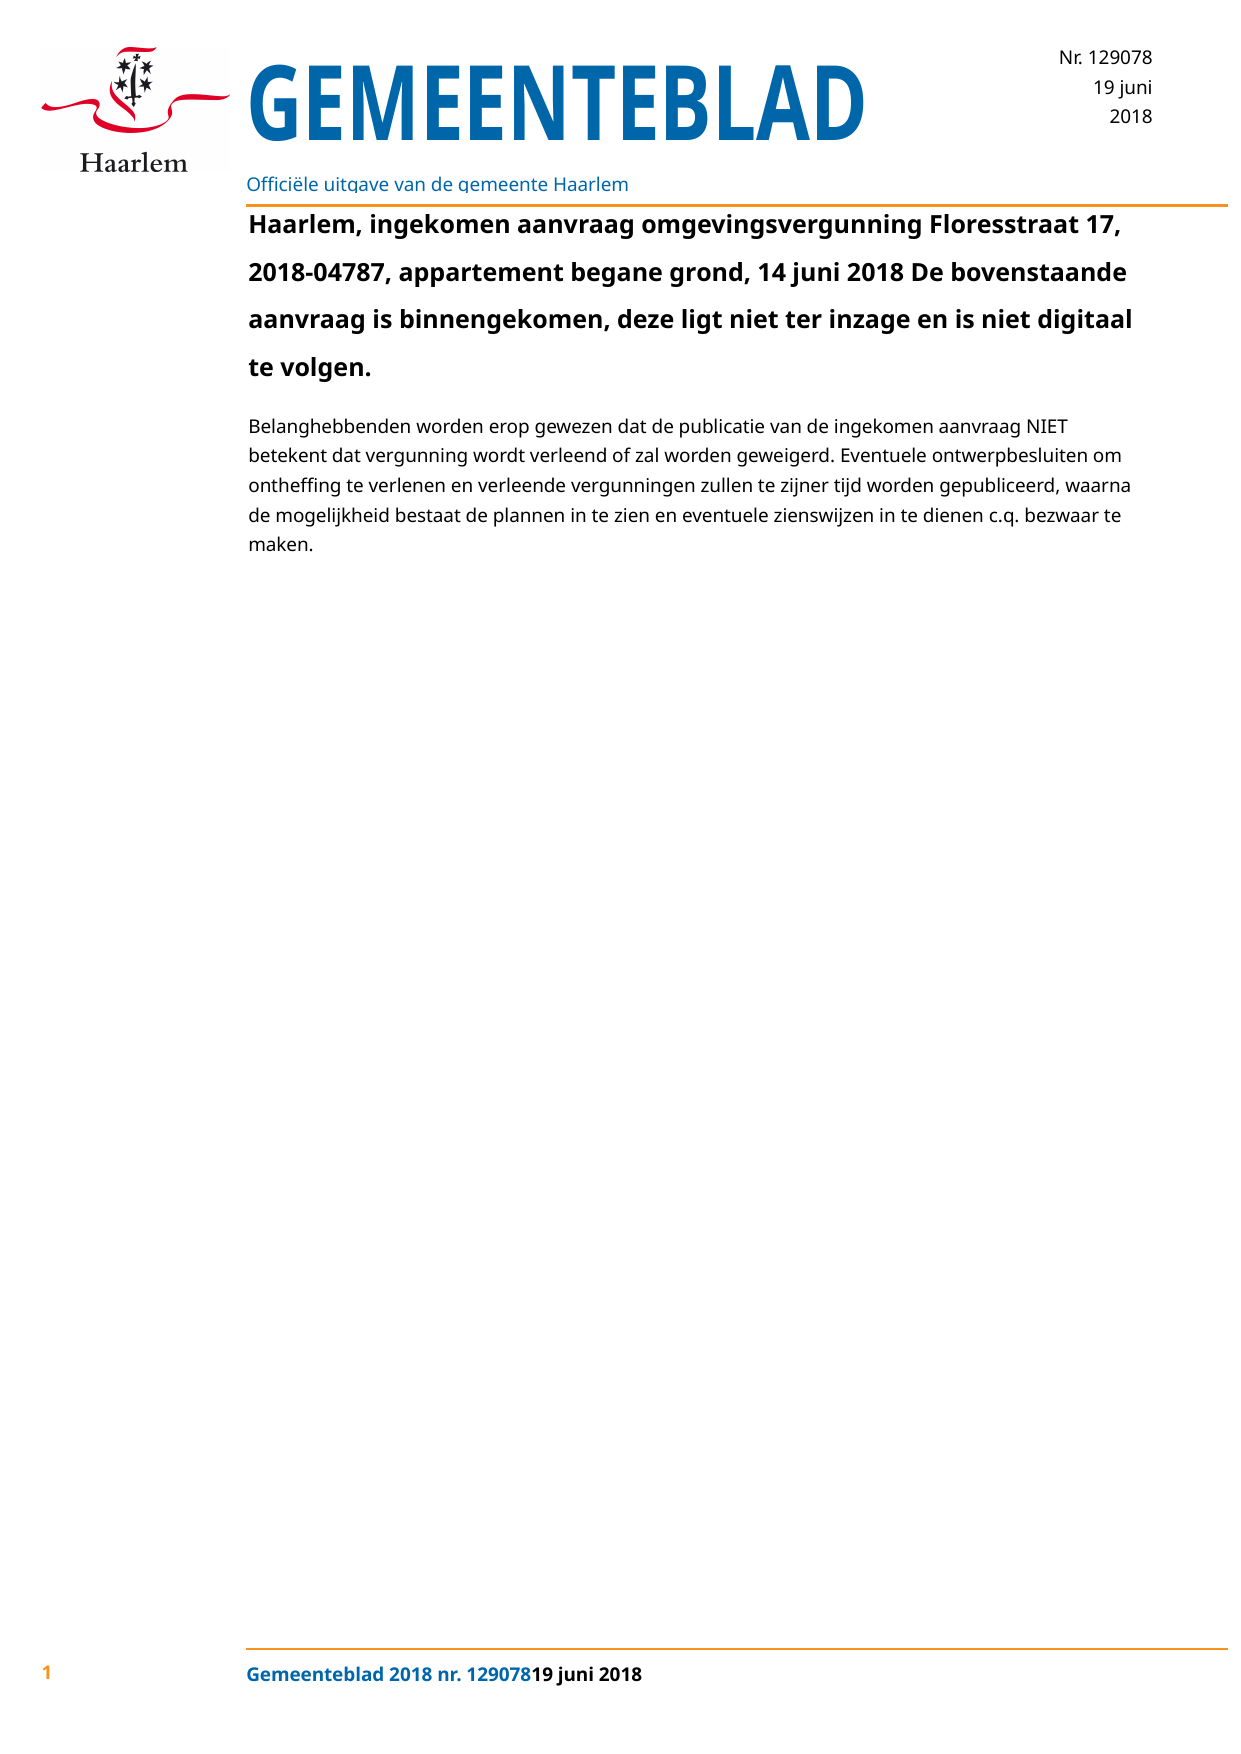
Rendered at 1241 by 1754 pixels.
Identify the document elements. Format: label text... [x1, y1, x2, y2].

text Belanghebbenden worden erop gewezen dat de publicatie van de ingekomen aanvraag NIET betekent dat vergunning wordt verleend of zal worden geweigerd. Eventuele ontwerpbesluiten om ontheffing te verlenen en verleende vergunningen zullen te zijner tijd worden gepubliceerd, waarna de mogelijkheid bestaat de plannen in te zien en eventuele zienswijzen in te dienen c.q. bezwaar te maken. [248, 413, 1152, 557]
text Haarlem, ingekomen aanvraag omgevingsvergunning Floresstraat 17, 2018-04787, appartement begane grond, 14 juni 2018 De bovenstaande aanvraag is binnengekomen, deze ligt niet ter inzage en is niet digitaal te volgen. [248, 207, 1152, 384]
picture [41, 47, 231, 172]
